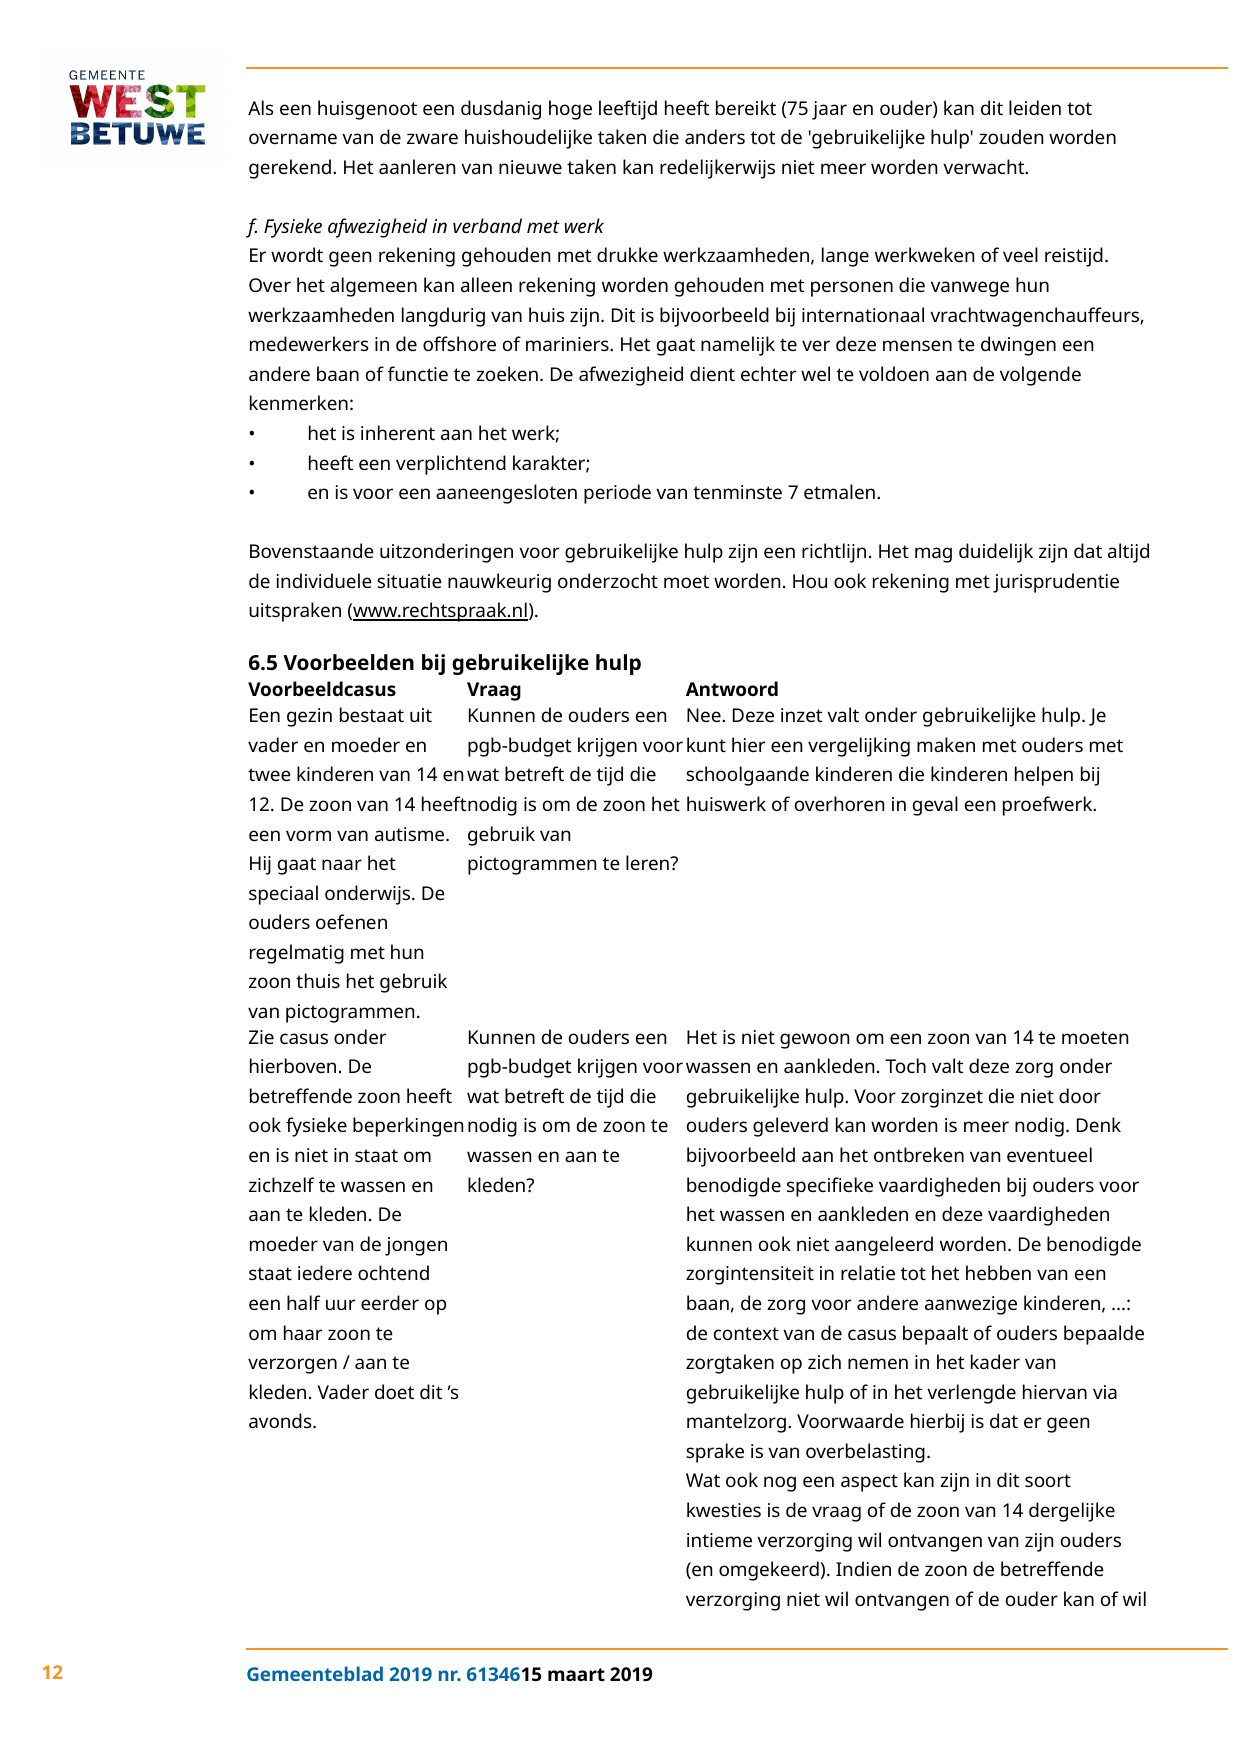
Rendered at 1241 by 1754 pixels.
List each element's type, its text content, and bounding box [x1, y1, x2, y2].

text f. Fysieke afwezigheid in verband met werk [248, 213, 1152, 239]
table_cell Een gezin bestaat uit vader en moeder en twee kinderen van 14 en 12. De zoon van 14 heeft een vorm van autisme. Hij gaat naar het speciaal onderwijs. De ouders oefenen regelmatig met hun zoon thuis het gebruik van pictogrammen. [248, 703, 467, 1024]
list het is inherent aan het werk; [248, 420, 1152, 446]
text Er wordt geen rekening gehouden met drukke werkzaamheden, lange werkweken of veel reistijd. Over het algemeen kan alleen rekening worden gehouden met personen die vanwege hun werkzaamheden langdurig van huis zijn. Dit is bijvoorbeeld bij internationaal vrachtwagenchauffeurs, medewerkers in de offshore of mariniers. Het gaat namelijk te ver deze mensen te dwingen een andere baan of functie te zoeken. De afwezigheid dient echter wel te voldoen aan de volgende kenmerken: [248, 243, 1152, 416]
table_cell Nee. Deze inzet valt onder gebruikelijke hulp. Je kunt hier een vergelijking maken met ouders met schoolgaande kinderen die kinderen helpen bij huiswerk of overhoren in geval een proefwerk. [686, 703, 1152, 1024]
text 6.5 Voorbeelden bij gebruikelijke hulp [248, 648, 1152, 677]
table_header Vraag [467, 677, 686, 702]
table_header Antwoord [686, 677, 1152, 702]
list heeft een verplichtend karakter; [248, 450, 1152, 476]
list en is voor een aaneengesloten periode van tenminste 7 etmalen. [248, 479, 1152, 505]
table_cell Zie casus onder hierboven. De betreffende zoon heeft ook fysieke beperkingen en is niet in staat om zichzelf te wassen en aan te kleden. De moeder van de jongen staat iedere ochtend een half uur eerder op om haar zoon te verzorgen / aan te kleden. Vader doet dit ’s avonds. [248, 1024, 467, 1612]
table_cell Kunnen de ouders een pgb-budget krijgen voor wat betreft de tijd die nodig is om de zoon te wassen en aan te kleden? [467, 1024, 686, 1612]
table_cell Het is niet gewoon om een zoon van 14 te moeten wassen en aankleden. Toch valt deze zorg onder gebruikelijke hulp. Voor zorginzet die niet door ouders geleverd kan worden is meer nodig. Denk bijvoorbeeld aan het ontbreken van eventueel benodigde specifieke vaardigheden bij ouders voor het wassen en aankleden en deze vaardigheden kunnen ook niet aangeleerd worden. De benodigde zorgintensiteit in relatie tot het hebben van een baan, de zorg voor andere aanwezige kinderen, …: de context van de casus bepaalt of ouders bepaalde zorgtaken op zich nemen in het kader van gebruikelijke hulp of in het verlengde hiervan via mantelzorg. Voorwaarde hierbij is dat er geen sprake is van overbelasting. Wat ook nog een aspect kan zijn in dit soort kwesties is de vraag of de zoon van 14 dergelijke intieme verzorging wil ontvangen van zijn ouders (en omgekeerd). Indien de zoon de betreffende verzorging niet wil ontvangen of de ouder kan of wil [686, 1024, 1152, 1612]
text Als een huisgenoot een dusdanig hoge leeftijd heeft bereikt (75 jaar en ouder) kan dit leiden tot overname van de zware huishoudelijke taken die anders tot de 'gebruikelijke hulp' zouden worden gerekend. Het aanleren van nieuwe taken kan redelijkerwijs niet meer worden verwacht. [248, 95, 1152, 180]
picture [41, 47, 231, 172]
table_cell Kunnen de ouders een pgb-budget krijgen voor wat betreft de tijd die nodig is om de zoon het gebruik van pictogrammen te leren? [467, 703, 686, 1024]
table_header Voorbeeldcasus [248, 677, 467, 702]
text Bovenstaande uitzonderingen voor gebruikelijke hulp zijn een richtlijn. Het mag duidelijk zijn dat altijd de individuele situatie nauwkeurig onderzocht moet worden. Hou ook rekening met jurisprudentie uitspraken (www.rechtspraak.nl). [248, 538, 1152, 623]
